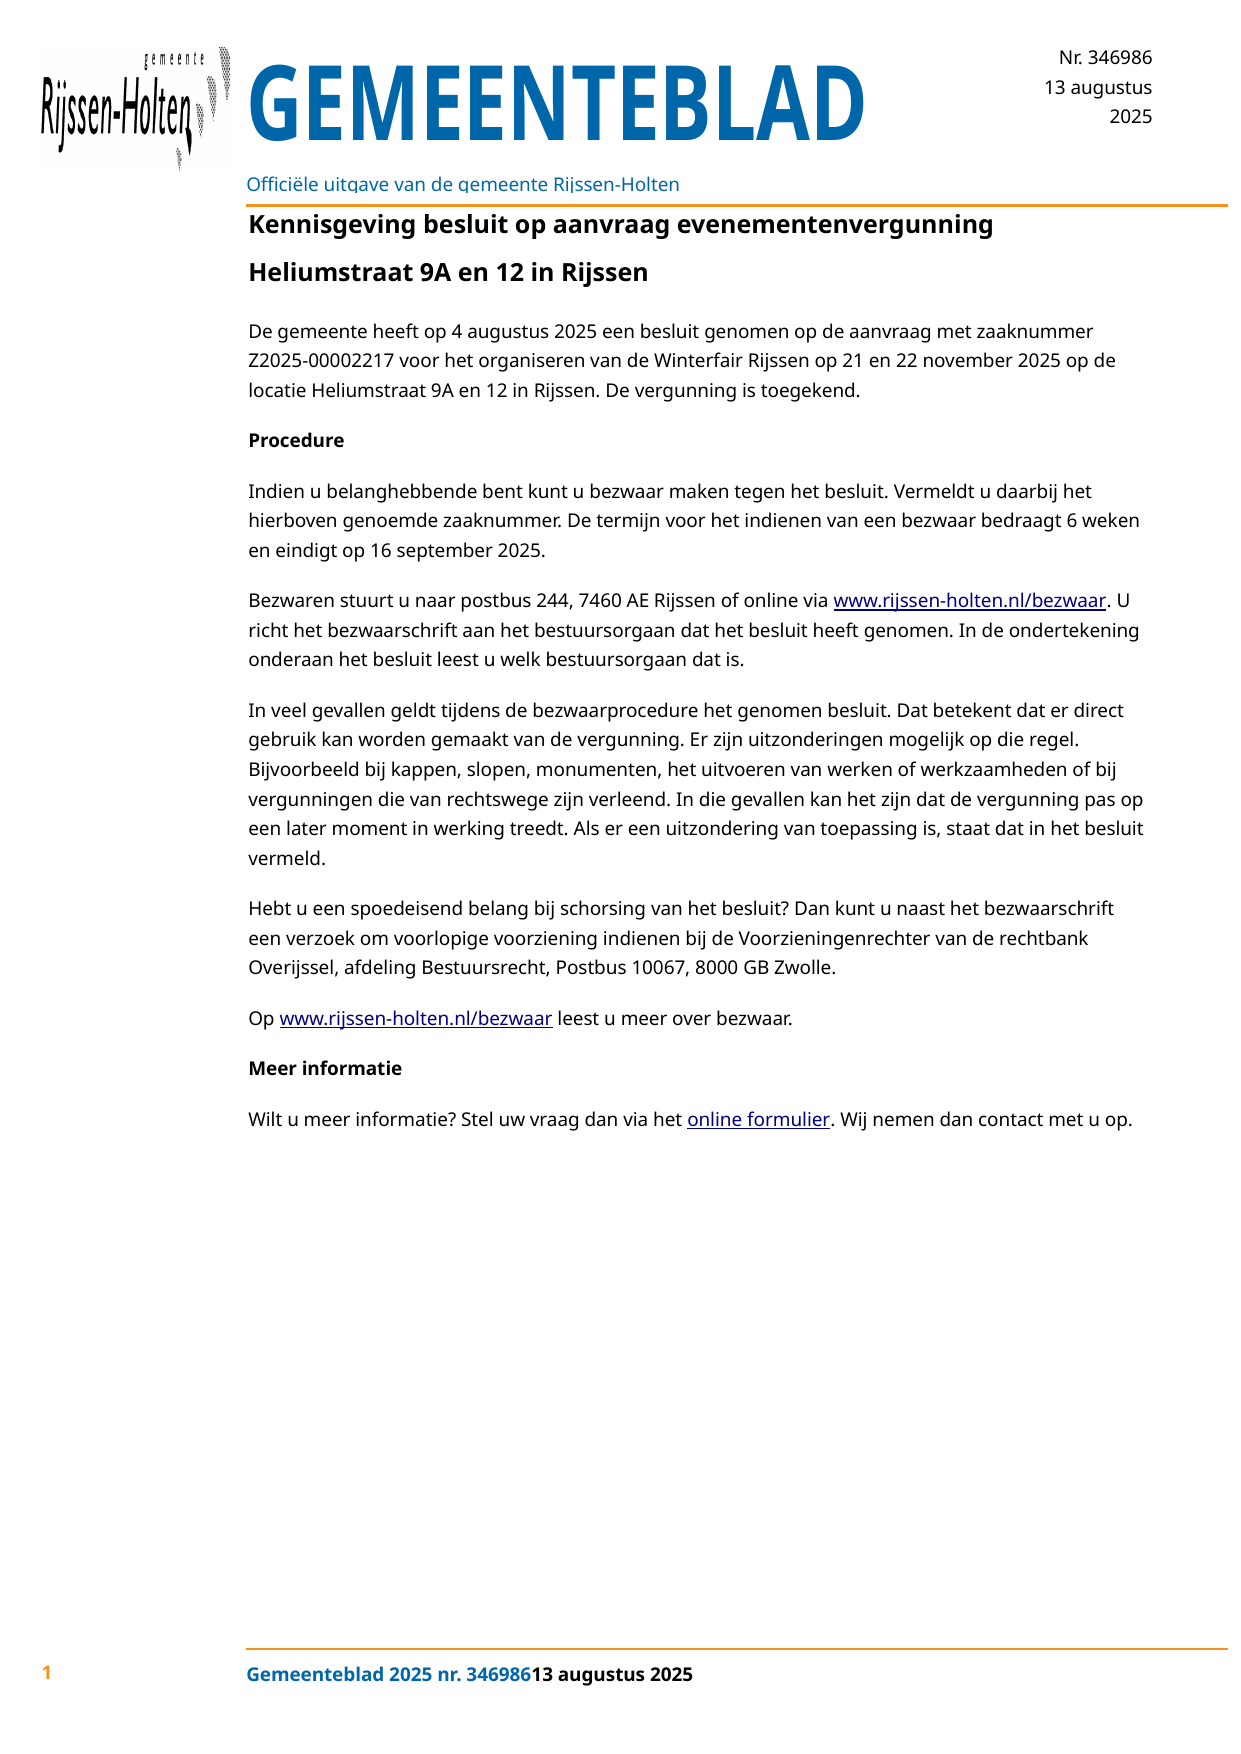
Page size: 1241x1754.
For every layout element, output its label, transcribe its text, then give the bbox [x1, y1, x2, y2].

text Wilt u meer informatie? Stel uw vraag dan via het online formulier. Wij nemen dan contact met u op. [248, 1106, 1152, 1132]
text De gemeente heeft op 4 augustus 2025 een besluit genomen op de aanvraag met zaaknummer Z2025-00002217 voor het organiseren van de Winterfair Rijssen op 21 en 22 november 2025 op de locatie Heliumstraat 9A en 12 in Rijssen. De vergunning is toegekend. [248, 318, 1152, 403]
text Op www.rijssen-holten.nl/bezwaar leest u meer over bezwaar. [248, 1005, 1152, 1031]
text Procedure [248, 427, 1152, 453]
text Hebt u een spoedeisend belang bij schorsing van het besluit? Dan kunt u naast het bezwaarschrift een verzoek om voorlopige voorziening indienen bij de Voorzieningenrechter van de rechtbank Overijssel, afdeling Bestuursrecht, Postbus 10067, 8000 GB Zwolle. [248, 895, 1152, 980]
text In veel gevallen geldt tijdens de bezwaarprocedure het genomen besluit. Dat betekent dat er direct gebruik kan worden gemaakt van de vergunning. Er zijn uitzonderingen mogelijk op die regel. Bijvoorbeeld bij kappen, slopen, monumenten, het uitvoeren van werken of werkzaamheden of bij vergunningen die van rechtswege zijn verleend. In die gevallen kan het zijn dat de vergunning pas op een later moment in werking treedt. Als er een uitzondering van toepassing is, staat dat in het besluit vermeld. [248, 697, 1152, 871]
text Meer informatie [248, 1055, 1152, 1081]
picture [41, 47, 231, 172]
text Bezwaren stuurt u naar postbus 244, 7460 AE Rijssen of online via www.rijssen-holten.nl/bezwaar. U richt het bezwaarschrift aan het bestuursorgaan dat het besluit heeft genomen. In de ondertekening onderaan het besluit leest u welk bestuursorgaan dat is. [248, 587, 1152, 672]
text Indien u belanghebbende bent kunt u bezwaar maken tegen het besluit. Vermeldt u daarbij het hierboven genoemde zaaknummer. De termijn voor het indienen van een bezwaar bedraagt 6 weken en eindigt op 16 september 2025. [248, 478, 1152, 563]
text Kennisgeving besluit op aanvraag evenementenvergunning Heliumstraat 9A en 12 in Rijssen [248, 207, 1152, 288]
